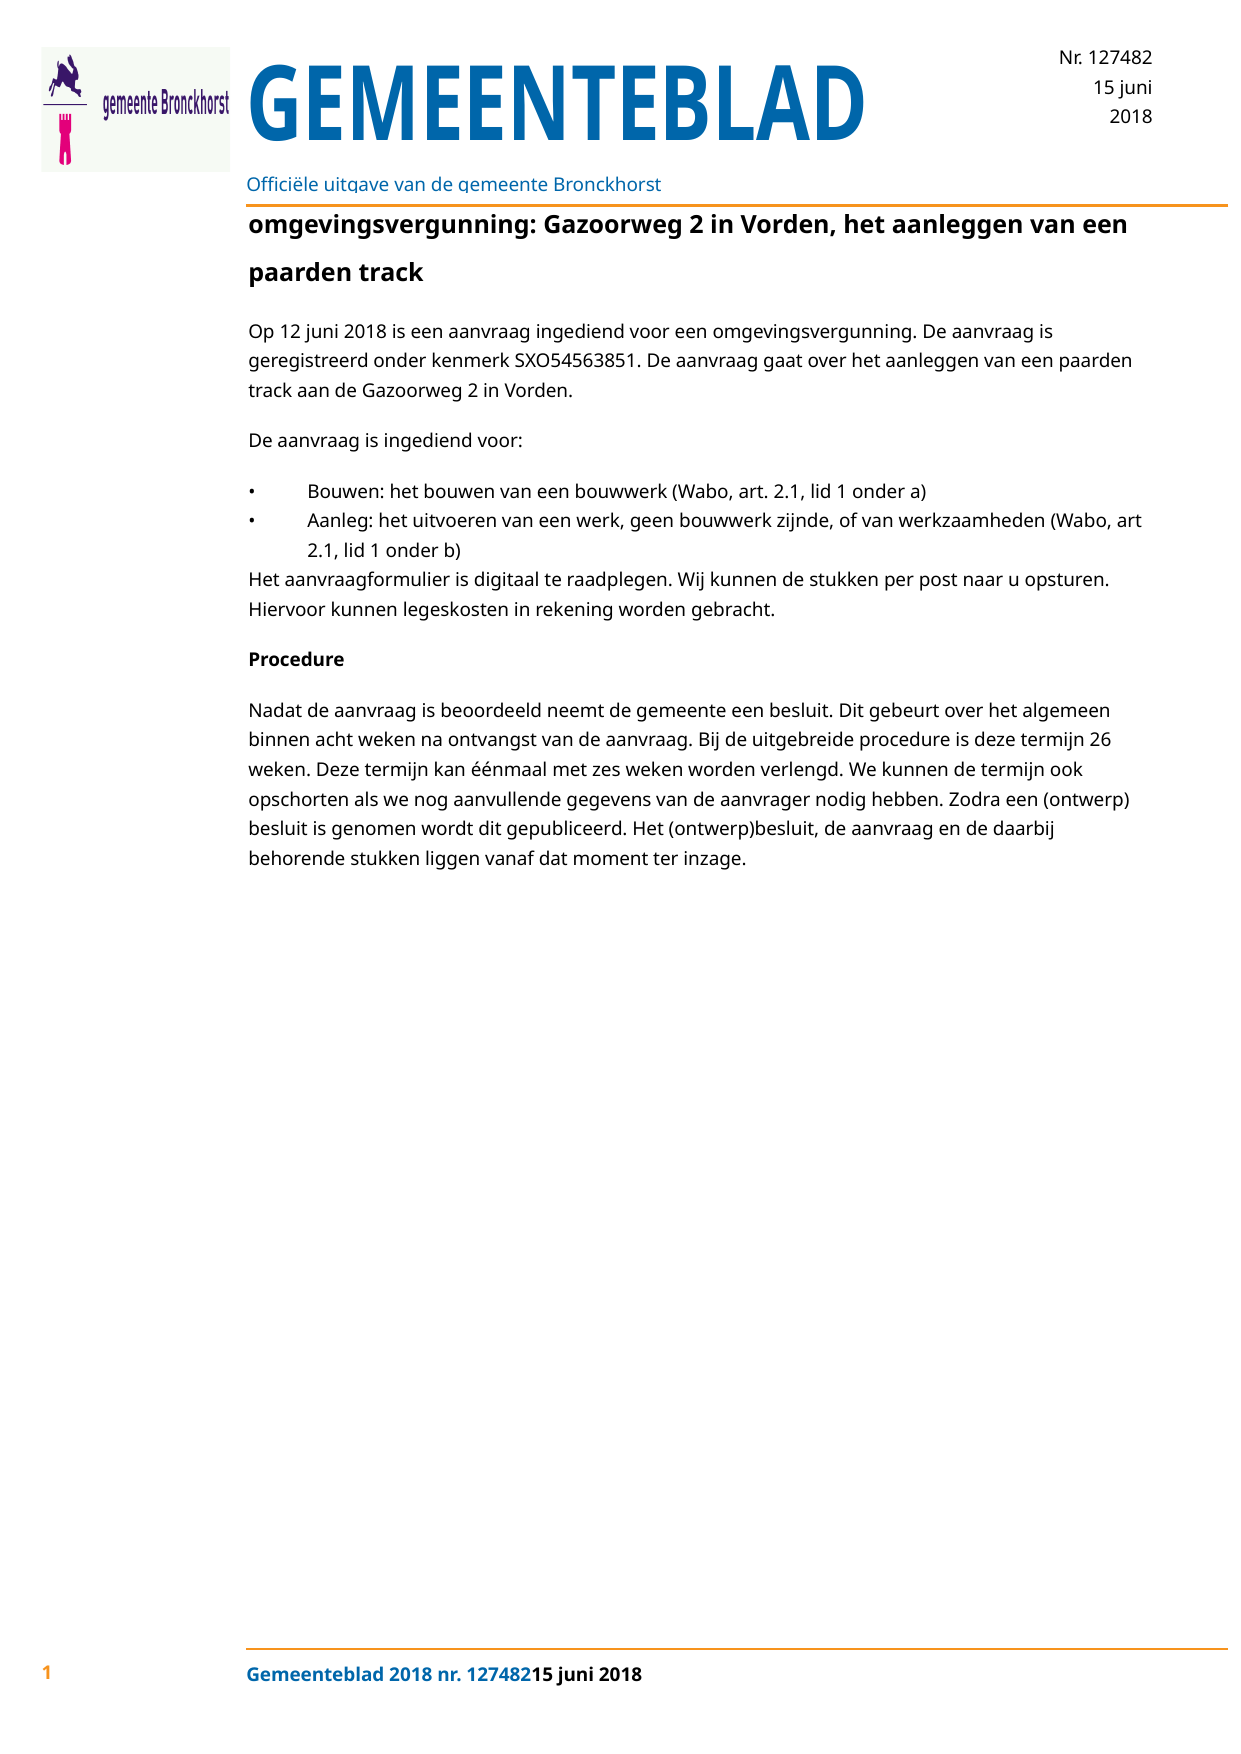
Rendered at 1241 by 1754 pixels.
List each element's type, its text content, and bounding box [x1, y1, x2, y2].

text Het aanvraagformulier is digitaal te raadplegen. Wij kunnen de stukken per post naar u opsturen. Hiervoor kunnen legeskosten in rekening worden gebracht. [248, 567, 1152, 622]
picture [41, 47, 231, 172]
text omgevingsvergunning: Gazoorweg 2 in Vorden, het aanleggen van een paarden track [248, 207, 1152, 288]
list Bouwen: het bouwen van een bouwwerk (Wabo, art. 2.1, lid 1 onder a) [248, 478, 1152, 504]
text Op 12 juni 2018 is een aanvraag ingediend voor een omgevingsvergunning. De aanvraag is geregistreerd onder kenmerk SXO54563851. De aanvraag gaat over het aanleggen van een paarden track aan de Gazoorweg 2 in Vorden. [248, 318, 1152, 403]
text Procedure [248, 647, 1152, 672]
text Nadat de aanvraag is beoordeeld neemt de gemeente een besluit. Dit gebeurt over het algemeen binnen acht weken na ontvangst van de aanvraag. Bij de uitgebreide procedure is deze termijn 26 weken. Deze termijn kan éénmaal met zes weken worden verlengd. We kunnen de termijn ook opschorten als we nog aanvullende gegevens van de aanvrager nodig hebben. Zodra een (ontwerp) besluit is genomen wordt dit gepubliceerd. Het (ontwerp)besluit, de aanvraag en de daarbij behorende stukken liggen vanaf dat moment ter inzage. [248, 697, 1152, 871]
list Aanleg: het uitvoeren van een werk, geen bouwwerk zijnde, of van werkzaamheden (Wabo, art 2.1, lid 1 onder b) [248, 507, 1152, 563]
text De aanvraag is ingediend voor: [248, 427, 1152, 453]
